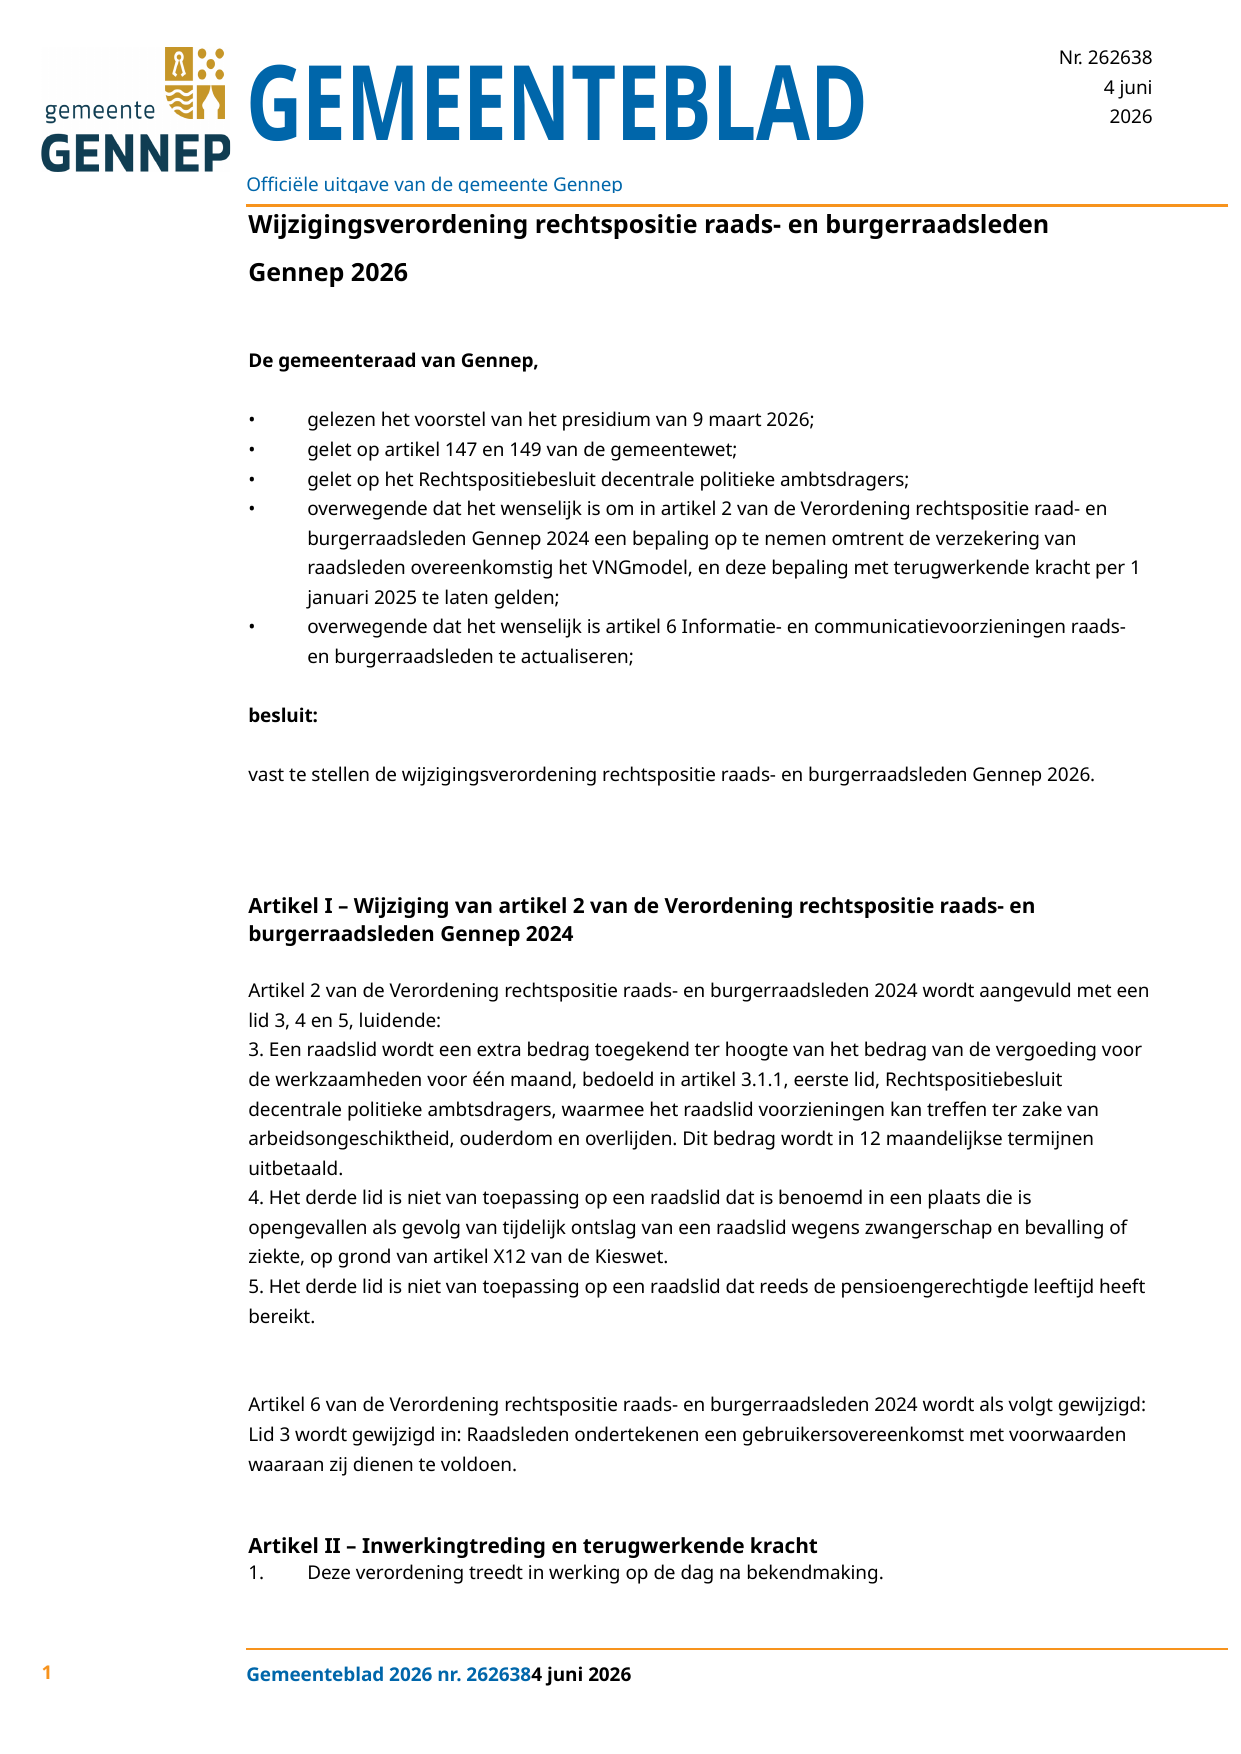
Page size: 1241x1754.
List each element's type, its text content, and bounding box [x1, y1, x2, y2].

text Artikel 6 van de Verordening rechtspositie raads- en burgerraadsleden 2024 wordt als volgt gewijzigd: [248, 1392, 1152, 1417]
text Wijzigingsverordening rechtspositie raads- en burgerraadsleden Gennep 2026 [248, 207, 1152, 288]
text Artikel II – Inwerkingtreding en terugwerkende kracht [248, 1531, 1152, 1559]
list gelet op artikel 147 en 149 van de gemeentewet; [248, 436, 1152, 462]
list gelet op het Rechtspositiebesluit decentrale politieke ambtsdragers; [248, 466, 1152, 492]
text vast te stellen de wijzigingsverordening rechtspositie raads- en burgerraadsleden Gennep 2026. [248, 762, 1152, 787]
list Deze verordening treedt in werking op de dag na bekendmaking. [248, 1559, 1152, 1585]
list gelezen het voorstel van het presidium van 9 maart 2026; [248, 407, 1152, 432]
list overwegende dat het wenselijk is artikel 6 Informatie- en communicatievoorzieningen raads- en burgerraadsleden te actualiseren; [248, 614, 1152, 669]
text 5. Het derde lid is niet van toepassing op een raadslid dat reeds de pensioengerechtigde leeftijd heeft bereikt. [248, 1273, 1152, 1328]
text 3. Een raadslid wordt een extra bedrag toegekend ter hoogte van het bedrag van de vergoeding voor de werkzaamheden voor één maand, bedoeld in artikel 3.1.1, eerste lid, Rechtspositiebesluit decentrale politieke ambtsdragers, waarmee het raadslid voorzieningen kan treffen ter zake van arbeidsongeschiktheid, ouderdom en overlijden. Dit bedrag wordt in 12 maandelijkse termijnen uitbetaald. [248, 1037, 1152, 1181]
text Artikel I – Wijziging van artikel 2 van de Verordening rechtspositie raads- en burgerraadsleden Gennep 2024 [248, 891, 1152, 948]
text Artikel 2 van de Verordening rechtspositie raads- en burgerraadsleden 2024 wordt aangevuld met een lid 3, 4 en 5, luidende: [248, 977, 1152, 1033]
list overwegende dat het wenselijk is om in artikel 2 van de Verordening rechtspositie raad- en burgerraadsleden Gennep 2024 een bepaling op te nemen omtrent de verzekering van raadsleden overeenkomstig het VNGmodel, en deze bepaling met terugwerkende kracht per 1 januari 2025 te laten gelden; [248, 495, 1152, 610]
text De gemeenteraad van Gennep, [248, 347, 1152, 373]
picture [41, 47, 231, 172]
text besluit: [248, 702, 1152, 728]
text Lid 3 wordt gewijzigd in: Raadsleden ondertekenen een gebruikersovereenkomst met voorwaarden waaraan zij dienen te voldoen. [248, 1421, 1152, 1476]
text 4. Het derde lid is niet van toepassing op een raadslid dat is benoemd in een plaats die is opengevallen als gevolg van tijdelijk ontslag van een raadslid wegens zwangerschap en bevalling of ziekte, op grond van artikel X12 van de Kieswet. [248, 1184, 1152, 1269]
